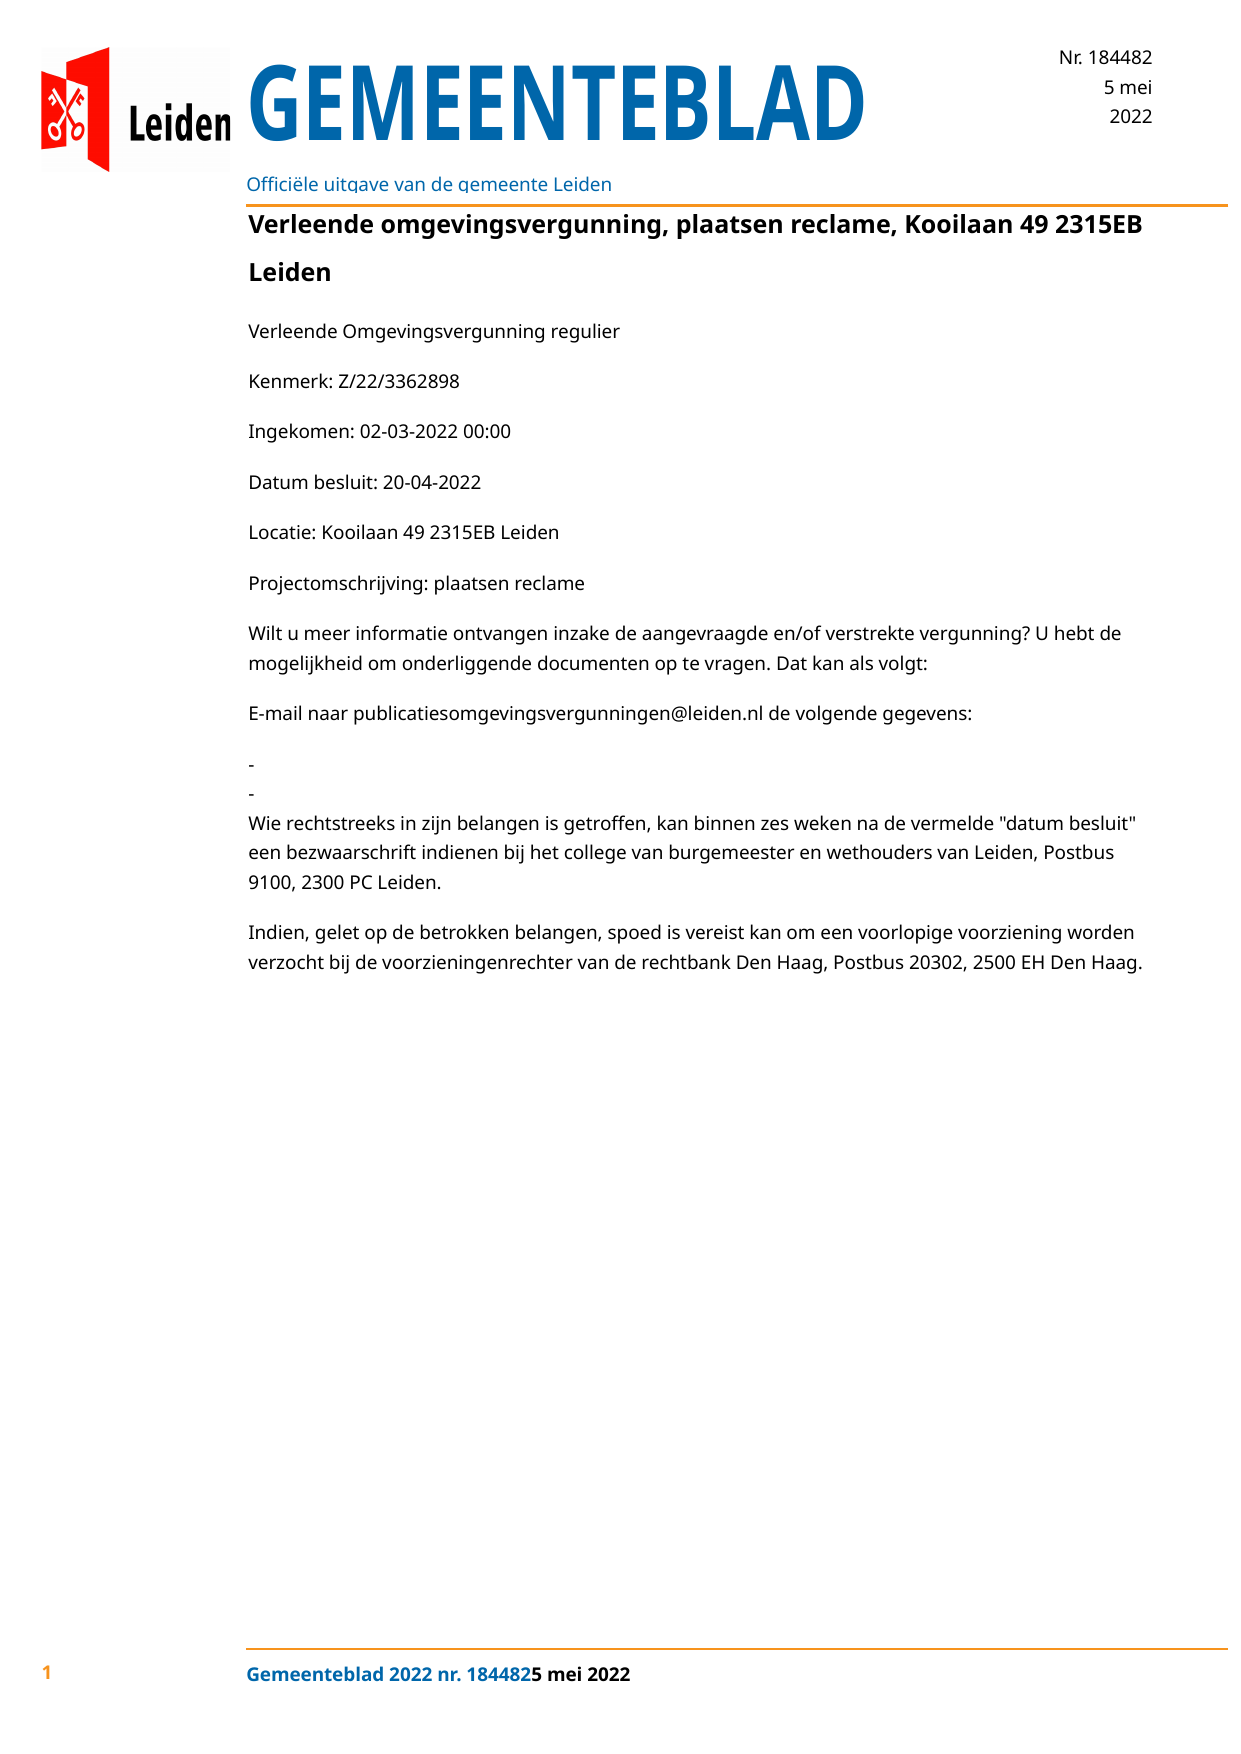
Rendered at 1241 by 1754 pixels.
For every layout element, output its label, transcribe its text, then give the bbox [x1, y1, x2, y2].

picture [41, 47, 231, 172]
text Indien, gelet op de betrokken belangen, spoed is vereist kan om een voorlopige voorziening worden verzocht bij de voorzieningenrechter van de rechtbank Den Haag, Postbus 20302, 2500 EH Den Haag. [248, 919, 1152, 975]
text Locatie: Kooilaan 49 2315EB Leiden [248, 519, 1152, 545]
text Ingekomen: 02-03-2022 00:00 [248, 419, 1152, 444]
text Wie rechtstreeks in zijn belangen is getroffen, kan binnen zes weken na de vermelde "datum besluit" een bezwaarschrift indienen bij het college van burgemeester en wethouders van Leiden, Postbus 9100, 2300 PC Leiden. [248, 810, 1152, 895]
text Kenmerk: Z/22/3362898 [248, 368, 1152, 394]
text Projectomschrijving: plaatsen reclame [248, 570, 1152, 596]
text Verleende omgevingsvergunning, plaatsen reclame, Kooilaan 49 2315EB Leiden [248, 207, 1152, 288]
text Wilt u meer informatie ontvangen inzake de aangevraagde en/of verstrekte vergunning? U hebt de mogelijkheid om onderliggende documenten op te vragen. Dat kan als volgt: [248, 620, 1152, 676]
text Datum besluit: 20-04-2022 [248, 469, 1152, 495]
text E-mail naar publicatiesomgevingsvergunningen@leiden.nl de volgende gegevens: [248, 700, 1152, 726]
text Verleende Omgevingsvergunning regulier [248, 318, 1152, 344]
